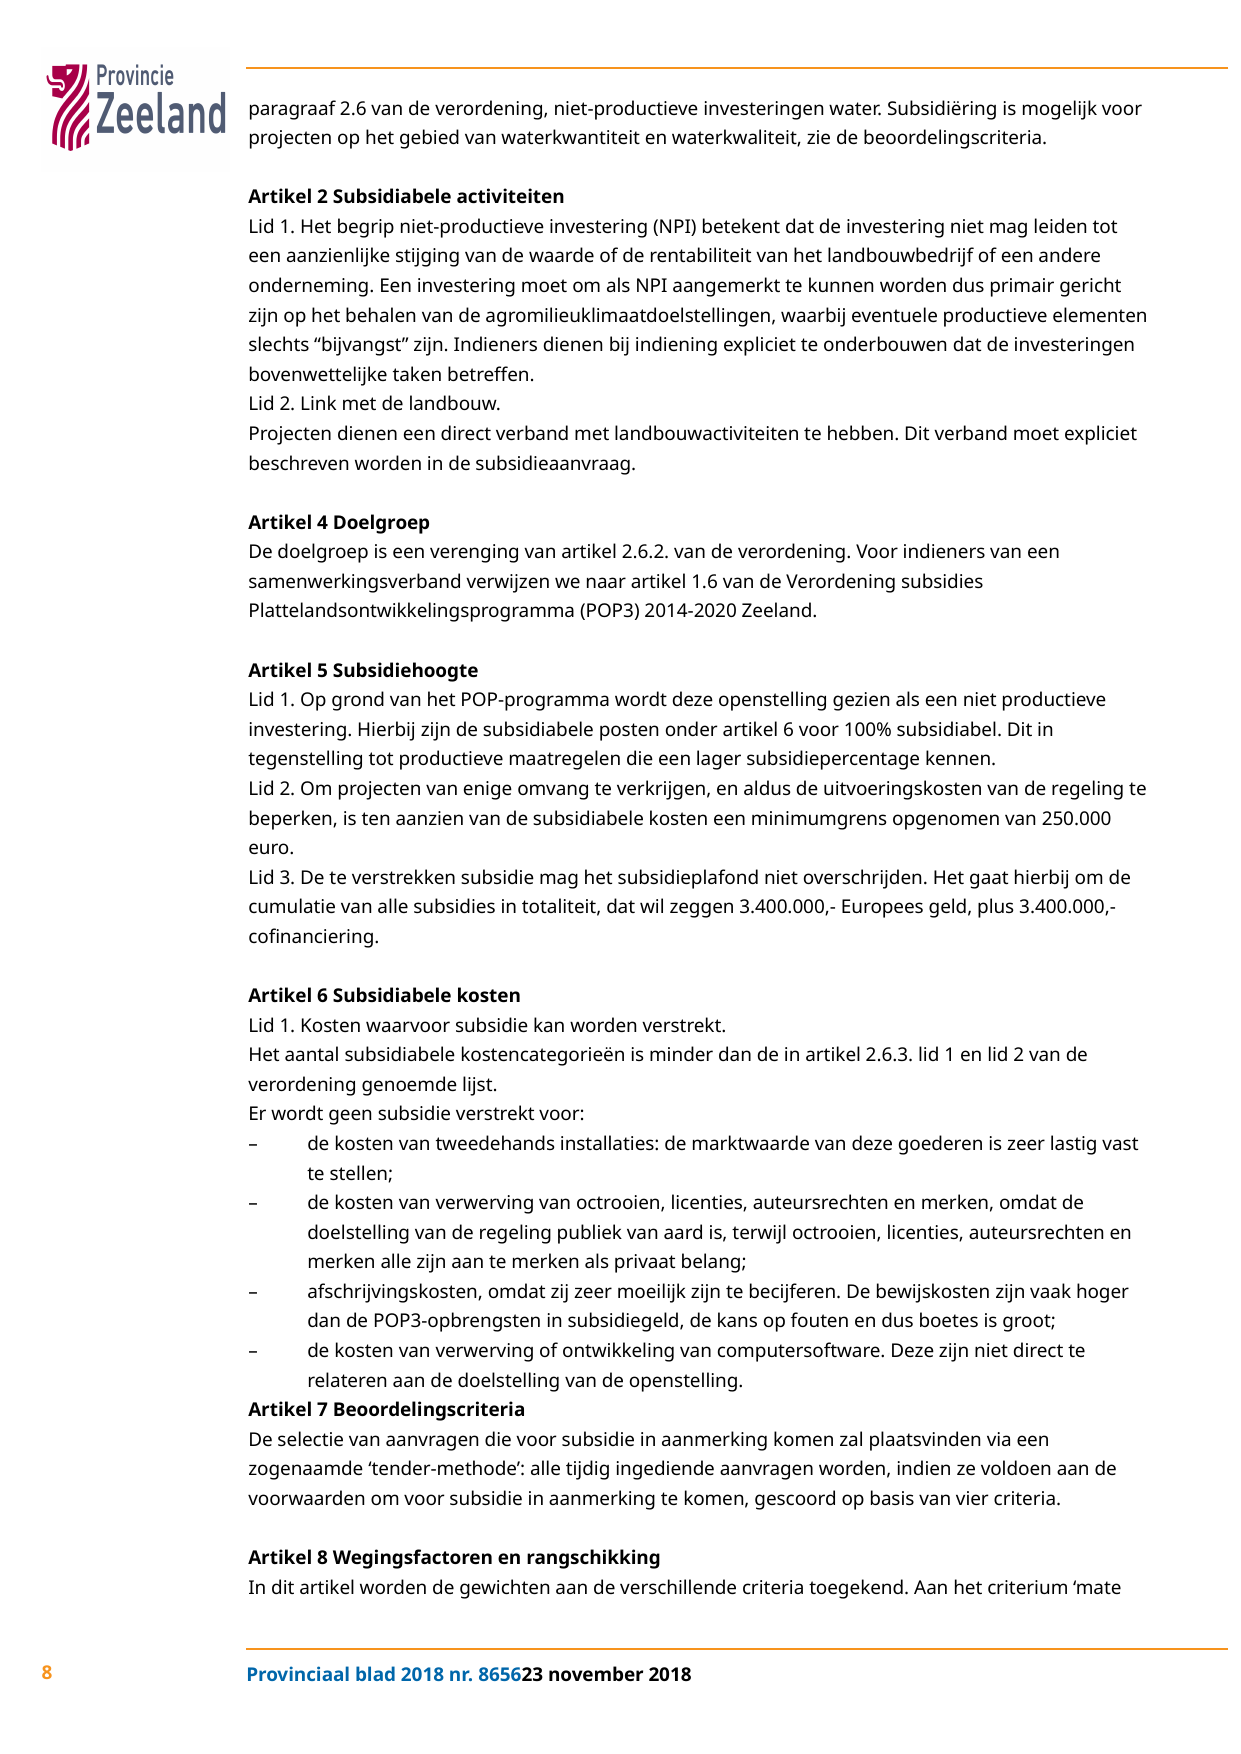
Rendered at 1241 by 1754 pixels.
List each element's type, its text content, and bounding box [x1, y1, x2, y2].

text Lid 2. Om projecten van enige omvang te verkrijgen, en aldus de uitvoeringskosten van de regeling te beperken, is ten aanzien van de subsidiabele kosten een minimumgrens opgenomen van 250.000 euro. [248, 775, 1152, 860]
text Lid 3. De te verstrekken subsidie mag het subsidieplafond niet overschrijden. Het gaat hierbij om de cumulatie van alle subsidies in totaliteit, dat wil zeggen 3.400.000,- Europees geld, plus 3.400.000,- cofinanciering. [248, 864, 1152, 949]
text Projecten dienen een direct verband met landbouwactiviteiten te hebben. Dit verband moet expliciet beschreven worden in de subsidieaanvraag. [248, 420, 1152, 476]
list de kosten van verwerving of ontwikkeling van computersoftware. Deze zijn niet direct te relateren aan de doelstelling van de openstelling. [248, 1337, 1152, 1393]
text In dit artikel worden de gewichten aan de verschillende criteria toegekend. Aan het criterium ‘mate [248, 1574, 1152, 1600]
text paragraaf 2.6 van de verordening, niet-productieve investeringen water. Subsidiëring is mogelijk voor projecten op het gebied van waterkwantiteit en waterkwaliteit, zie de beoordelingscriteria. [248, 95, 1152, 150]
text Artikel 8 Wegingsfactoren en rangschikking [248, 1544, 1152, 1570]
text Artikel 4 Doelgroep [248, 509, 1152, 535]
text Lid 1. Kosten waarvoor subsidie kan worden verstrekt. [248, 1012, 1152, 1038]
text Artikel 6 Subsidiabele kosten [248, 982, 1152, 1008]
text Lid 1. Het begrip niet-productieve investering (NPI) betekent dat de investering niet mag leiden tot een aanzienlijke stijging van de waarde of de rentabiliteit van het landbouwbedrijf of een andere onderneming. Een investering moet om als NPI aangemerkt te kunnen worden dus primair gericht zijn op het behalen van de agromilieuklimaatdoelstellingen, waarbij eventuele productieve elementen slechts “bijvangst” zijn. Indieners dienen bij indiening expliciet te onderbouwen dat de investeringen bovenwettelijke taken betreffen. [248, 213, 1152, 387]
text De selectie van aanvragen die voor subsidie in aanmerking komen zal plaatsvinden via een zogenaamde ‘tender-methode’: alle tijdig ingediende aanvragen worden, indien ze voldoen aan de voorwaarden om voor subsidie in aanmerking te komen, gescoord op basis van vier criteria. [248, 1426, 1152, 1511]
text Artikel 2 Subsidiabele activiteiten [248, 183, 1152, 209]
text Lid 2. Link met de landbouw. [248, 391, 1152, 416]
text Artikel 7 Beoordelingscriteria [248, 1396, 1152, 1422]
picture [41, 47, 231, 172]
text Er wordt geen subsidie verstrekt voor: [248, 1101, 1152, 1126]
list afschrijvingskosten, omdat zij zeer moeilijk zijn te becijferen. De bewijskosten zijn vaak hoger dan de POP3-opbrengsten in subsidiegeld, de kans op fouten en dus boetes is groot; [248, 1278, 1152, 1333]
text Het aantal subsidiabele kostencategorieën is minder dan de in artikel 2.6.3. lid 1 en lid 2 van de verordening genoemde lijst. [248, 1041, 1152, 1097]
text De doelgroep is een verenging van artikel 2.6.2. van de verordening. Voor indieners van een samenwerkingsverband verwijzen we naar artikel 1.6 van de Verordening subsidies Plattelandsontwikkelingsprogramma (POP3) 2014-2020 Zeeland. [248, 538, 1152, 623]
text Artikel 5 Subsidiehoogte [248, 657, 1152, 683]
text Lid 1. Op grond van het POP-programma wordt deze openstelling gezien als een niet productieve investering. Hierbij zijn de subsidiabele posten onder artikel 6 voor 100% subsidiabel. Dit in tegenstelling tot productieve maatregelen die een lager subsidiepercentage kennen. [248, 686, 1152, 771]
list de kosten van verwerving van octrooien, licenties, auteursrechten en merken, omdat de doelstelling van de regeling publiek van aard is, terwijl octrooien, licenties, auteursrechten en merken alle zijn aan te merken als privaat belang; [248, 1189, 1152, 1274]
list de kosten van tweedehands installaties: de marktwaarde van deze goederen is zeer lastig vast te stellen; [248, 1130, 1152, 1186]
